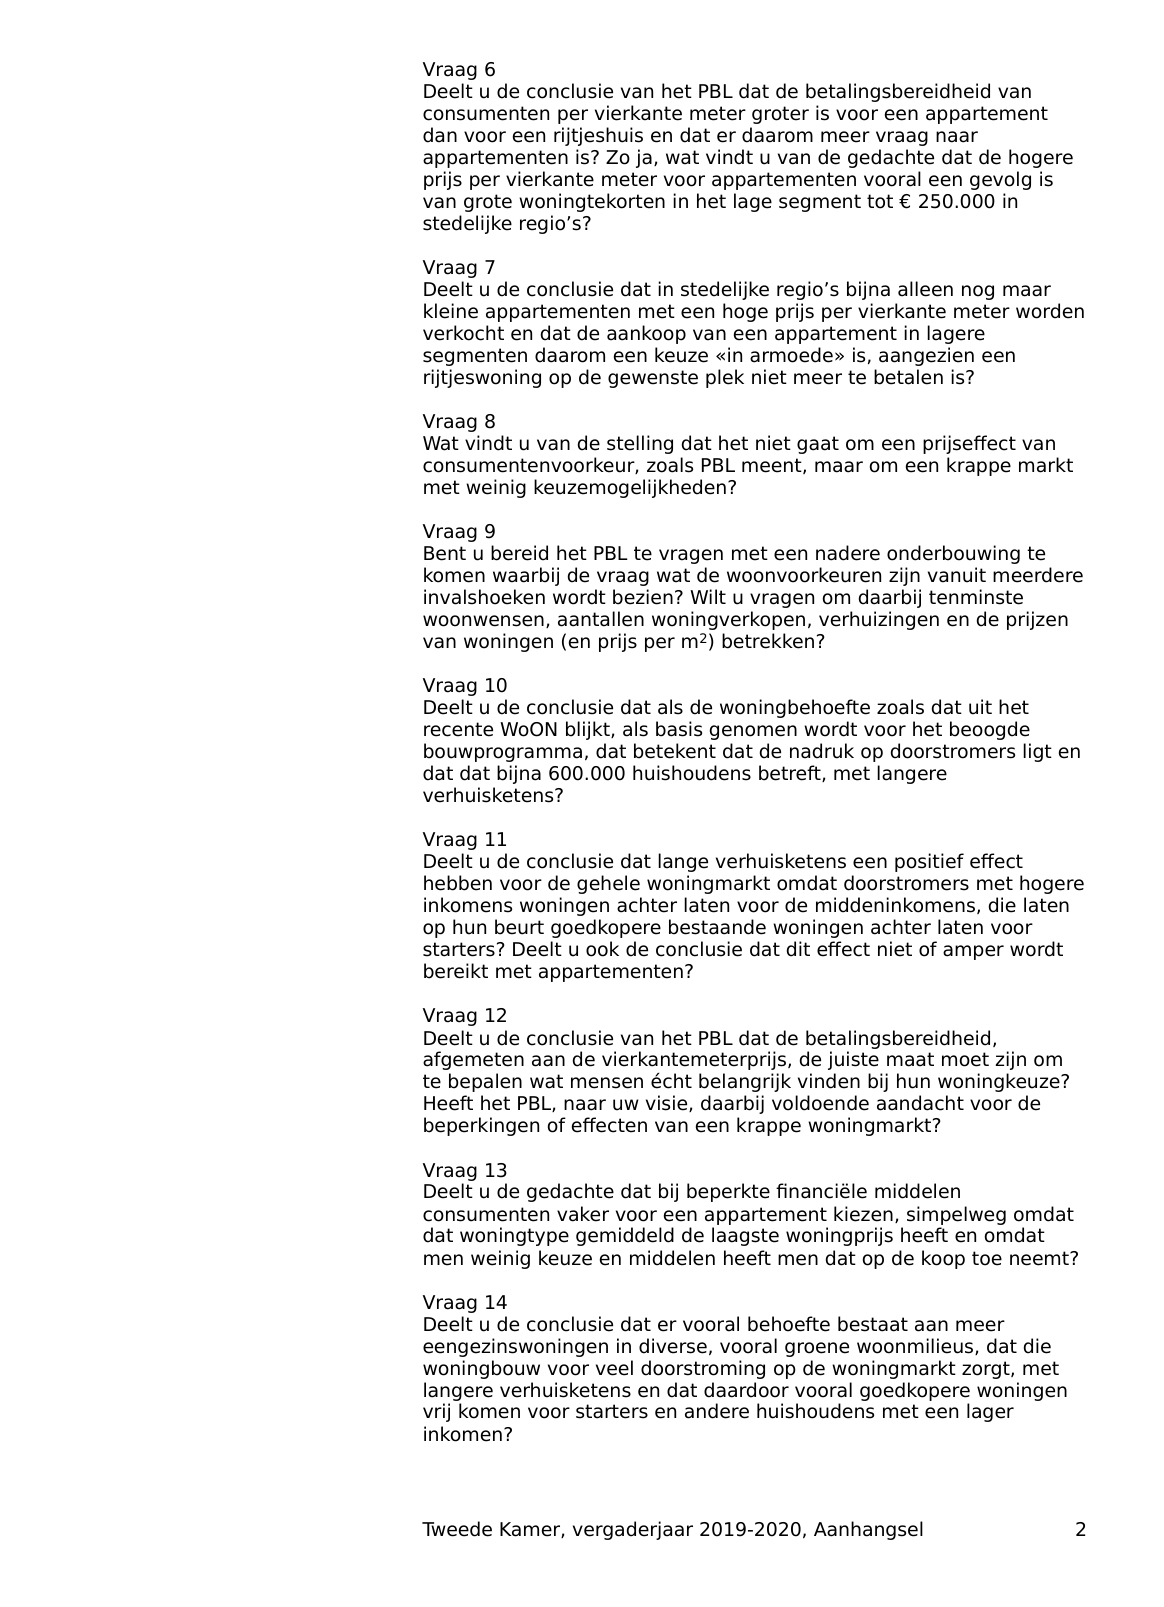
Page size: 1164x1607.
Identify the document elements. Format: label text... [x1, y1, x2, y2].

text Deelt u de conclusie dat als de woningbehoefte zoals dat uit het recente WoON blijkt, als basis genomen wordt voor het beoogde bouwprogramma, dat betekent dat de nadruk op doorstromers ligt en dat dat bijna 600.000 huishoudens betreft, met langere verhuisketens? [422, 697, 1087, 807]
text Wat vindt u van de stelling dat het niet gaat om een prijseffect van consumentenvoorkeur, zoals PBL meent, maar om een krappe markt met weinig keuzemogelijkheden? [422, 433, 1087, 499]
text Deelt u de conclusie van het PBL dat de betalingsbereidheid van consumenten per vierkante meter groter is voor een appartement dan voor een rijtjeshuis en dat er daarom meer vraag naar appartementen is? Zo ja, wat vindt u van de gedachte dat de hogere prijs per vierkante meter voor appartementen vooral een gevolg is van grote woningtekorten in het lage segment tot € 250.000 in stedelijke regio’s? [422, 81, 1087, 235]
text Vraag 10 [422, 675, 1087, 697]
text Bent u bereid het PBL te vragen met een nadere onderbouwing te komen waarbij de vraag wat de woonvoorkeuren zijn vanuit meerdere invalshoeken wordt bezien? Wilt u vragen om daarbij tenminste woonwensen, aantallen woningverkopen, verhuizingen en de prijzen van woningen (en prijs per m2) betrekken? [422, 543, 1087, 653]
text Vraag 11 [422, 829, 1087, 851]
text Vraag 6 [422, 59, 1087, 81]
text Vraag 12 [422, 1005, 1087, 1027]
text Deelt u de gedachte dat bij beperkte financiële middelen consumenten vaker voor een appartement kiezen, simpelweg omdat dat woningtype gemiddeld de laagste woningprijs heeft en omdat men weinig keuze en middelen heeft men dat op de koop toe neemt? [422, 1181, 1087, 1269]
text Deelt u de conclusie van het PBL dat de betalingsbereidheid, afgemeten aan de vierkantemeterprijs, de juiste maat moet zijn om te bepalen wat mensen écht belangrijk vinden bij hun woningkeuze? Heeft het PBL, naar uw visie, daarbij voldoende aandacht voor de beperkingen of effecten van een krappe woningmarkt? [422, 1027, 1087, 1137]
text Vraag 9 [422, 521, 1087, 543]
text Deelt u de conclusie dat er vooral behoefte bestaat aan meer eengezinswoningen in diverse, vooral groene woonmilieus, dat die woningbouw voor veel doorstroming op de woningmarkt zorgt, met langere verhuisketens en dat daardoor vooral goedkopere woningen vrij komen voor starters en andere huishoudens met een lager inkomen? [422, 1313, 1087, 1445]
text Deelt u de conclusie dat lange verhuisketens een positief effect hebben voor de gehele woningmarkt omdat doorstromers met hogere inkomens woningen achter laten voor de middeninkomens, die laten op hun beurt goedkopere bestaande woningen achter laten voor starters? Deelt u ook de conclusie dat dit effect niet of amper wordt bereikt met appartementen? [422, 851, 1087, 983]
text Vraag 7 [422, 257, 1087, 279]
text Vraag 13 [422, 1159, 1087, 1181]
text Vraag 14 [422, 1292, 1087, 1313]
text Vraag 8 [422, 411, 1087, 433]
text Deelt u de conclusie dat in stedelijke regio’s bijna alleen nog maar kleine appartementen met een hoge prijs per vierkante meter worden verkocht en dat de aankoop van een appartement in lagere segmenten daarom een keuze «in armoede» is, aangezien een rijtjeswoning op de gewenste plek niet meer te betalen is? [422, 279, 1087, 389]
